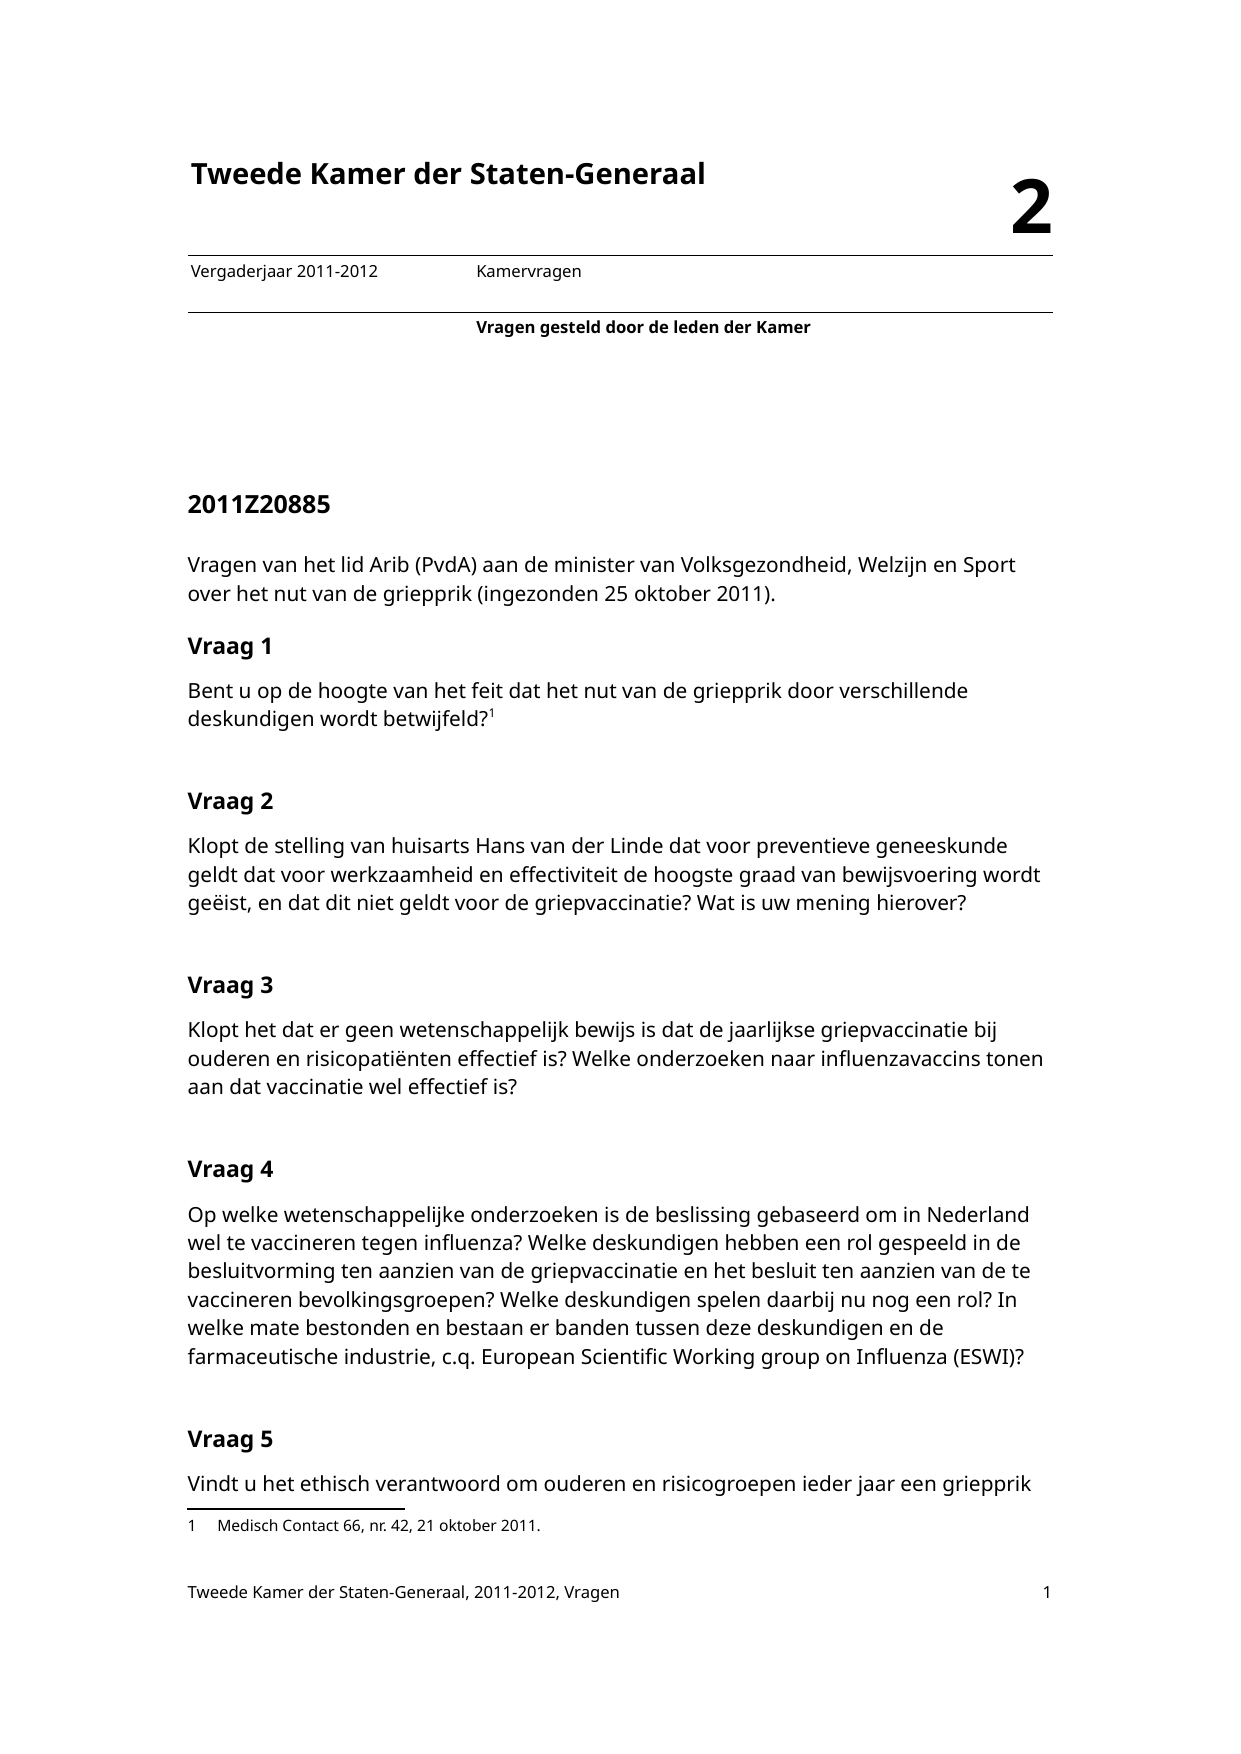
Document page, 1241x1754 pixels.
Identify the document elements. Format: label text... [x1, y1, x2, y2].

subtitle Vraag 1 [187, 630, 1053, 661]
subtitle Vraag 4 [187, 1153, 1053, 1185]
table_cell Kamervragen [473, 256, 1053, 312]
text Klopt de stelling van huisarts Hans van der Linde dat voor preventieve geneeskunde geldt dat voor werkzaamheid en effectiviteit de hoogste graad van bewijsvoering wordt geëist, en dat dit niet geldt voor de griepvaccinatie? Wat is uw mening hierover? [187, 832, 1053, 917]
text Bent u op de hoogte van het feit dat het nut van de griepprik door verschillende deskundigen wordt betwijfeld? [187, 676, 1053, 733]
text Op welke wetenschappelijke onderzoeken is de beslissing gebaseerd om in Nederland wel te vaccineren tegen influenza? Welke deskundigen hebben een rol gespeeld in de besluitvorming ten aanzien van de griepvaccinatie en het besluit ten aanzien van de te vaccineren bevolkingsgroepen? Welke deskundigen spelen daarbij nu nog een rol? In welke mate bestonden en bestaan er banden tussen deze deskundigen en de farmaceutische industrie, c.q. European Scientific Working group on Influenza (ESWI)? [187, 1200, 1053, 1370]
table_header Tweede Kamer der Staten-Generaal [188, 150, 879, 255]
subtitle Vraag 3 [187, 969, 1053, 1001]
text Vragen van het lid Arib (PvdA) aan de minister van Volksgezondheid, Welzijn en Sport over het nut van de griepprik (ingezonden 25 oktober 2011). [187, 550, 1053, 607]
table_cell Vergaderjaar 2011-2012 [188, 256, 473, 312]
text Medisch Contact 66, nr. 42, 21 oktober 2011. [187, 1508, 1053, 1536]
table_cell [188, 313, 473, 339]
subtitle Vraag 2 [187, 785, 1053, 817]
text Klopt het dat er geen wetenschappelijk bewijs is dat de jaarlijkse griepvaccinatie bij ouderen en risicopatiënten effectief is? Welke onderzoeken naar influenzavaccins tonen aan dat vaccinatie wel effectief is? [187, 1016, 1053, 1101]
table_header 2 [880, 150, 1053, 255]
table_cell Vragen gesteld door de leden der Kamer [473, 313, 1053, 339]
text Vindt u het ethisch verantwoord om ouderen en risicogroepen ieder jaar een griepprik [187, 1469, 1053, 1497]
text 2011Z20885 [187, 487, 1053, 521]
subtitle Vraag 5 [187, 1423, 1053, 1454]
